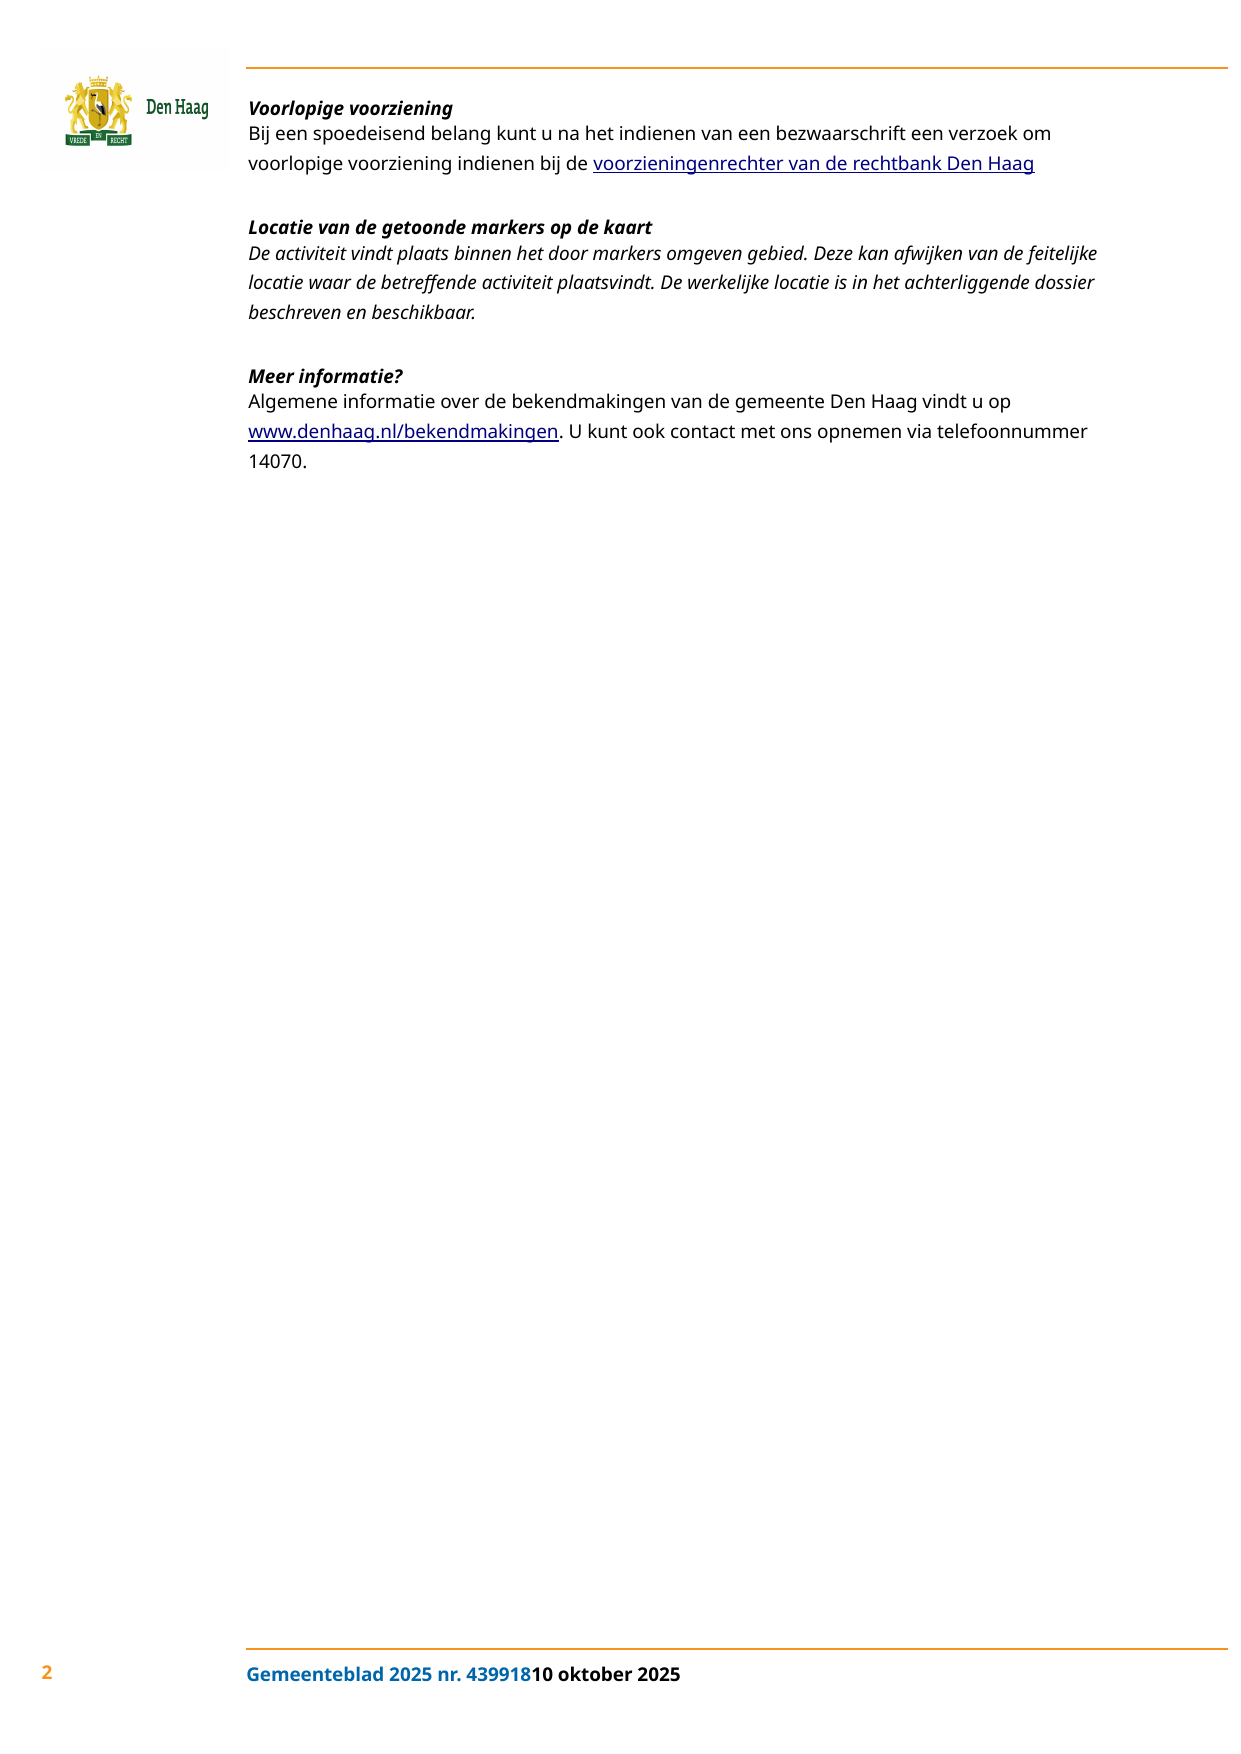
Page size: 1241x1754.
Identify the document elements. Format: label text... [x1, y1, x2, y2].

text De activiteit vindt plaats binnen het door markers omgeven gebied. Deze kan afwijken van de feitelijke locatie waar de betreffende activiteit plaatsvindt. De werkelijke locatie is in het achterliggende dossier beschreven en beschikbaar. [248, 240, 1152, 325]
picture [41, 47, 231, 172]
text Bij een spoedeisend belang kunt u na het indienen van een bezwaarschrift een verzoek om voorlopige voorziening indienen bij de voorzieningenrechter van de rechtbank Den Haag [248, 121, 1152, 176]
text Algemene informatie over de bekendmakingen van de gemeente Den Haag vindt u op www.denhaag.nl/bekendmakingen. U kunt ook contact met ons opnemen via telefoonnummer 14070. [248, 389, 1152, 473]
text Locatie van de getoonde markers op de kaart [248, 214, 1152, 240]
text Voorlopige voorziening [248, 95, 1152, 121]
text Meer informatie? [248, 363, 1152, 389]
